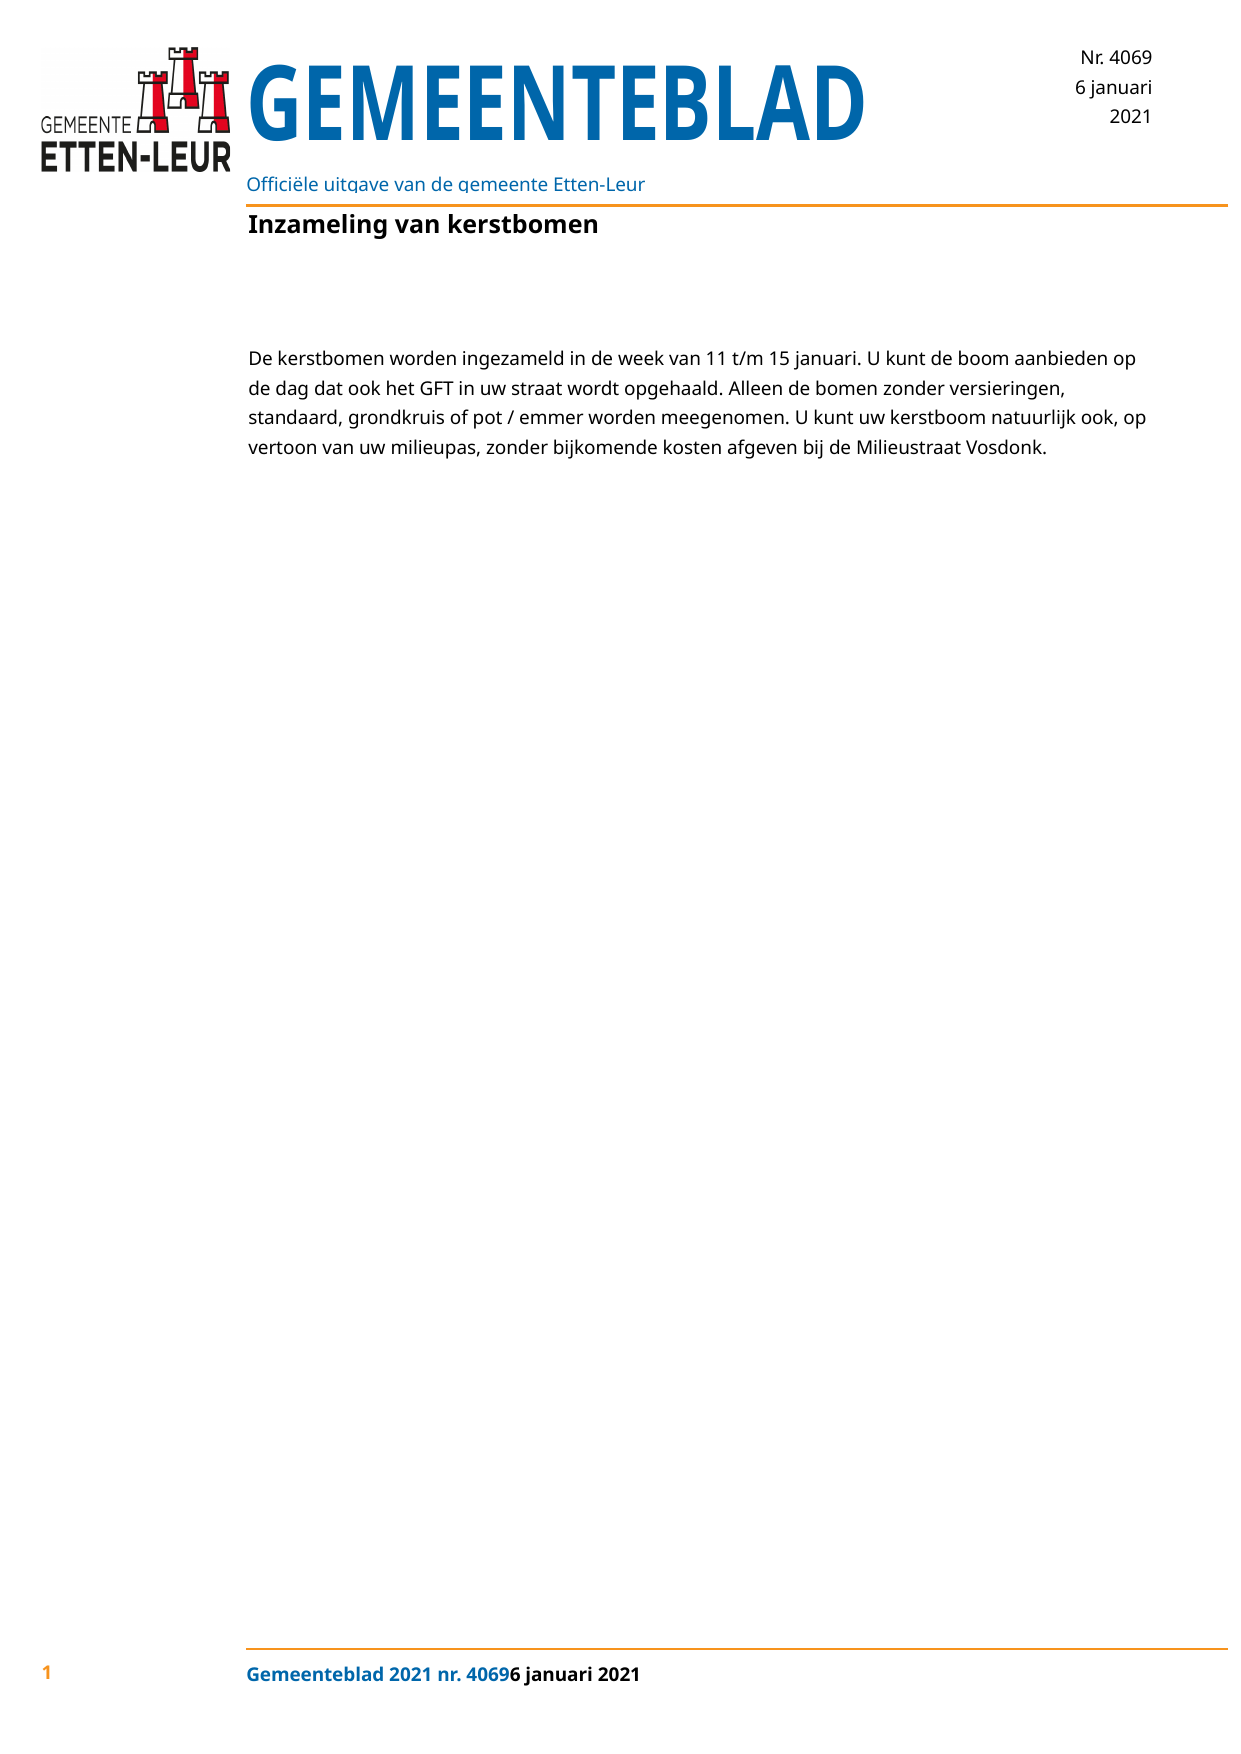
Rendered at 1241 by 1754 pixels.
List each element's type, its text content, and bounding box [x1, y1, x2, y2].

text Inzameling van kerstbomen [248, 207, 1152, 241]
picture [41, 47, 231, 172]
text De kerstbomen worden ingezameld in de week van 11 t/m 15 januari. U kunt de boom aanbieden op de dag dat ook het GFT in uw straat wordt opgehaald. Alleen de bomen zonder versieringen, standaard, grondkruis of pot / emmer worden meegenomen. U kunt uw kerstboom natuurlijk ook, op vertoon van uw milieupas, zonder bijkomende kosten afgeven bij de Milieustraat Vosdonk. [248, 345, 1152, 460]
